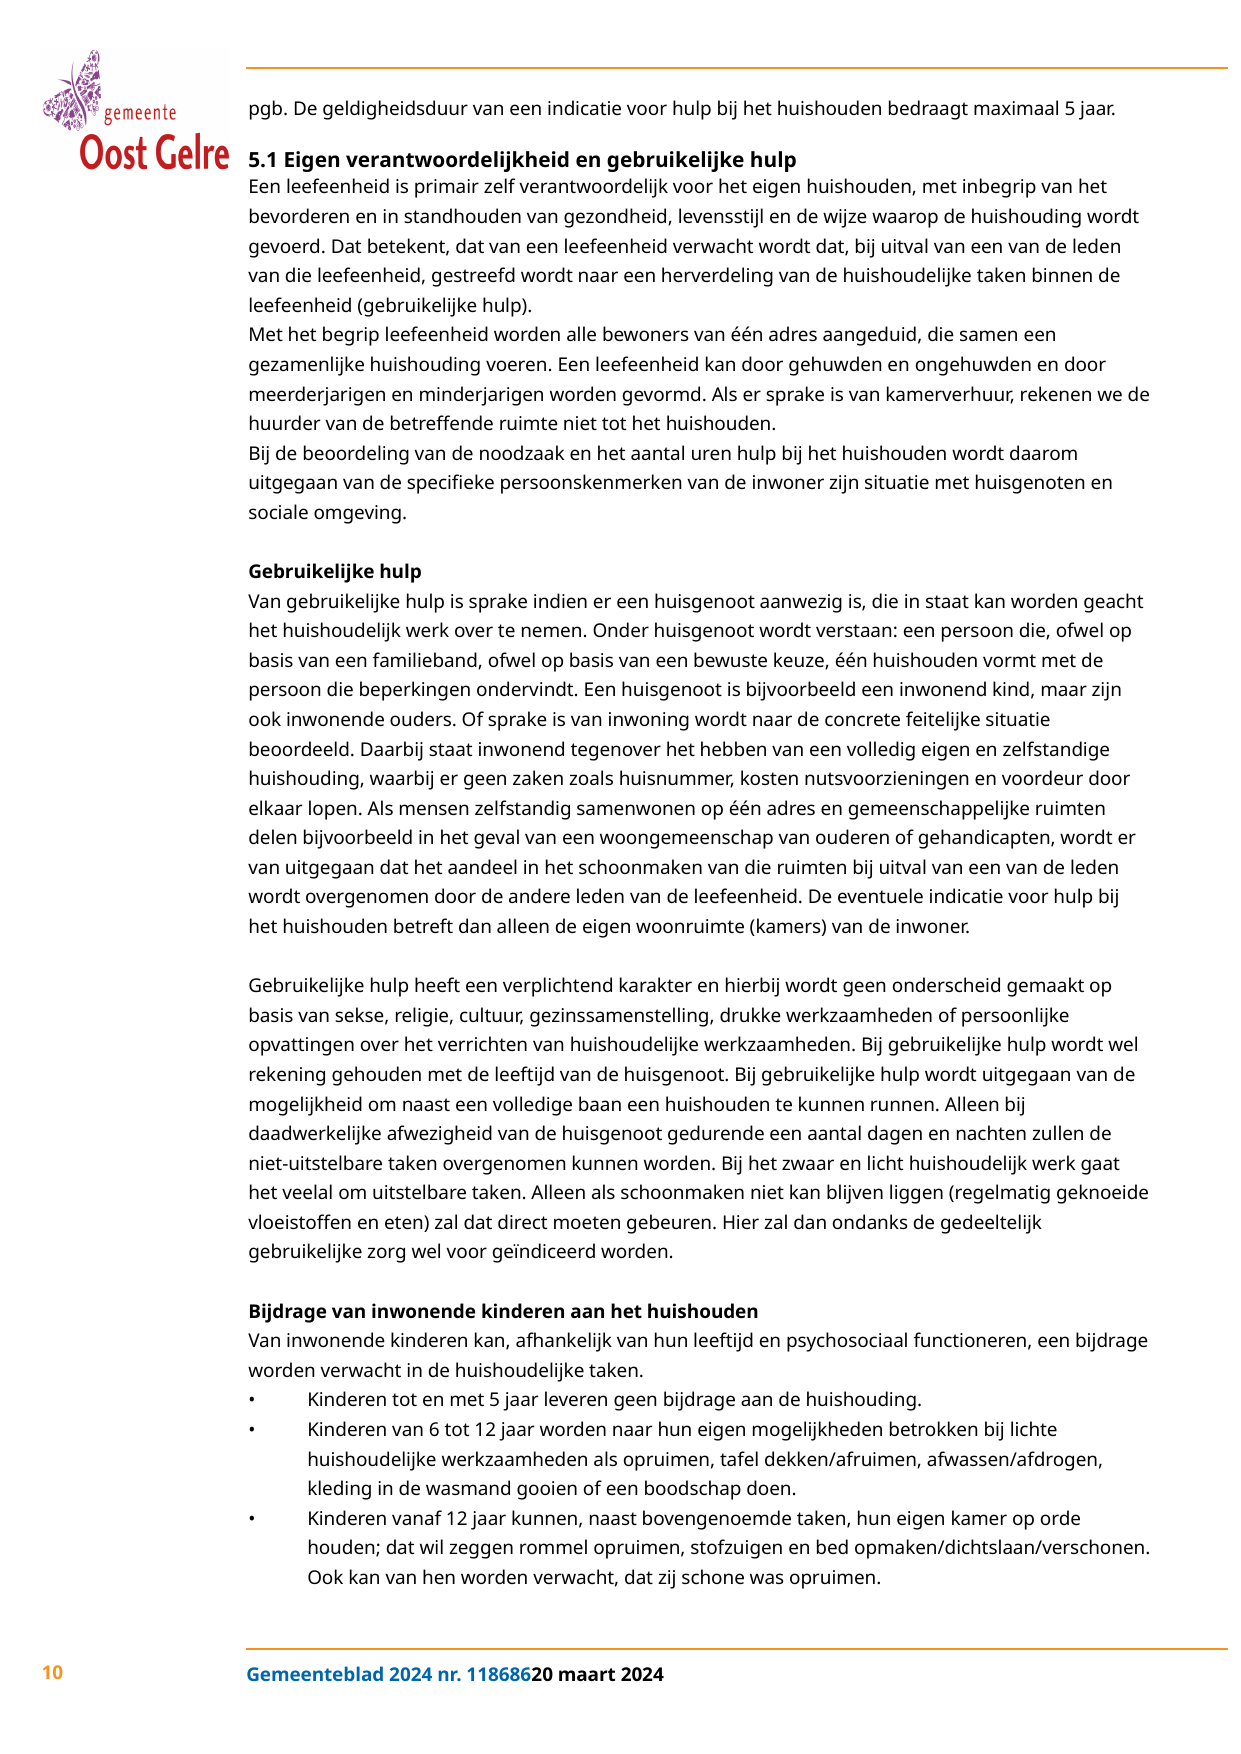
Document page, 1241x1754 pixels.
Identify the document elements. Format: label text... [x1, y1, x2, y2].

text 5.1 Eigen verantwoordelijkheid en gebruikelijke hulp [248, 145, 1152, 174]
text pgb. De geldigheidsduur van een indicatie voor hulp bij het huishouden bedraagt maximaal 5 jaar. [248, 95, 1152, 121]
text Van gebruikelijke hulp is sprake indien er een huisgenoot aanwezig is, die in staat kan worden geacht het huishoudelijk werk over te nemen. Onder huisgenoot wordt verstaan: een persoon die, ofwel op basis van een familieband, ofwel op basis van een bewuste keuze, één huishouden vormt met de persoon die beperkingen ondervindt. Een huisgenoot is bijvoorbeeld een inwonend kind, maar zijn ook inwonende ouders. Of sprake is van inwoning wordt naar de concrete feitelijke situatie beoordeeld. Daarbij staat inwonend tegenover het hebben van een volledig eigen en zelfstandige huishouding, waarbij er geen zaken zoals huisnummer, kosten nutsvoorzieningen en voordeur door elkaar lopen. Als mensen zelfstandig samenwonen op één adres en gemeenschappelijke ruimten delen bijvoorbeeld in het geval van een woongemeenschap van ouderen of gehandicapten, wordt er van uitgegaan dat het aandeel in het schoonmaken van die ruimten bij uitval van een van de leden wordt overgenomen door de andere leden van de leefeenheid. De eventuele indicatie voor hulp bij het huishouden betreft dan alleen de eigen woonruimte (kamers) van de inwoner. [248, 588, 1152, 939]
list Kinderen vanaf 12 jaar kunnen, naast bovengenoemde taken, hun eigen kamer op orde houden; dat wil zeggen rommel opruimen, stofzuigen en bed opmaken/dichtslaan/verschonen. Ook kan van hen worden verwacht, dat zij schone was opruimen. [248, 1505, 1152, 1590]
text Met het begrip leefeenheid worden alle bewoners van één adres aangeduid, die samen een gezamenlijke huishouding voeren. Een leefeenheid kan door gehuwden en ongehuwden en door meerderjarigen en minderjarigen worden gevormd. Als er sprake is van kamerverhuur, rekenen we de huurder van de betreffende ruimte niet tot het huishouden. [248, 322, 1152, 436]
list Kinderen tot en met 5 jaar leveren geen bijdrage aan de huishouding. [248, 1387, 1152, 1412]
text Gebruikelijke hulp [248, 558, 1152, 584]
list Kinderen van 6 tot 12 jaar worden naar hun eigen mogelijkheden betrokken bij lichte huishoudelijke werkzaamheden als opruimen, tafel dekken/afruimen, afwassen/afdrogen, kleding in de wasmand gooien of een boodschap doen. [248, 1416, 1152, 1501]
text Bijdrage van inwonende kinderen aan het huishouden [248, 1298, 1152, 1323]
text Van inwonende kinderen kan, afhankelijk van hun leeftijd en psychosociaal functioneren, een bijdrage worden verwacht in de huishoudelijke taken. [248, 1327, 1152, 1383]
picture [41, 47, 231, 172]
text Bij de beoordeling van de noodzaak en het aantal uren hulp bij het huishouden wordt daarom uitgegaan van de specifieke persoonskenmerken van de inwoner zijn situatie met huisgenoten en sociale omgeving. [248, 440, 1152, 525]
text Gebruikelijke hulp heeft een verplichtend karakter en hierbij wordt geen onderscheid gemaakt op basis van sekse, religie, cultuur, gezinssamenstelling, drukke werkzaamheden of persoonlijke opvattingen over het verrichten van huishoudelijke werkzaamheden. Bij gebruikelijke hulp wordt wel rekening gehouden met de leeftijd van de huisgenoot. Bij gebruikelijke hulp wordt uitgegaan van de mogelijkheid om naast een volledige baan een huishouden te kunnen runnen. Alleen bij daadwerkelijke afwezigheid van de huisgenoot gedurende een aantal dagen en nachten zullen de niet-uitstelbare taken overgenomen kunnen worden. Bij het zwaar en licht huishoudelijk werk gaat het veelal om uitstelbare taken. Alleen als schoonmaken niet kan blijven liggen (regelmatig geknoeide vloeistoffen en eten) zal dat direct moeten gebeuren. Hier zal dan ondanks de gedeeltelijk gebruikelijke zorg wel voor geïndiceerd worden. [248, 972, 1152, 1264]
text Een leefeenheid is primair zelf verantwoordelijk voor het eigen huishouden, met inbegrip van het bevorderen en in standhouden van gezondheid, levensstijl en de wijze waarop de huishouding wordt gevoerd. Dat betekent, dat van een leefeenheid verwacht wordt dat, bij uitval van een van de leden van die leefeenheid, gestreefd wordt naar een herverdeling van de huishoudelijke taken binnen de leefeenheid (gebruikelijke hulp). [248, 174, 1152, 318]
